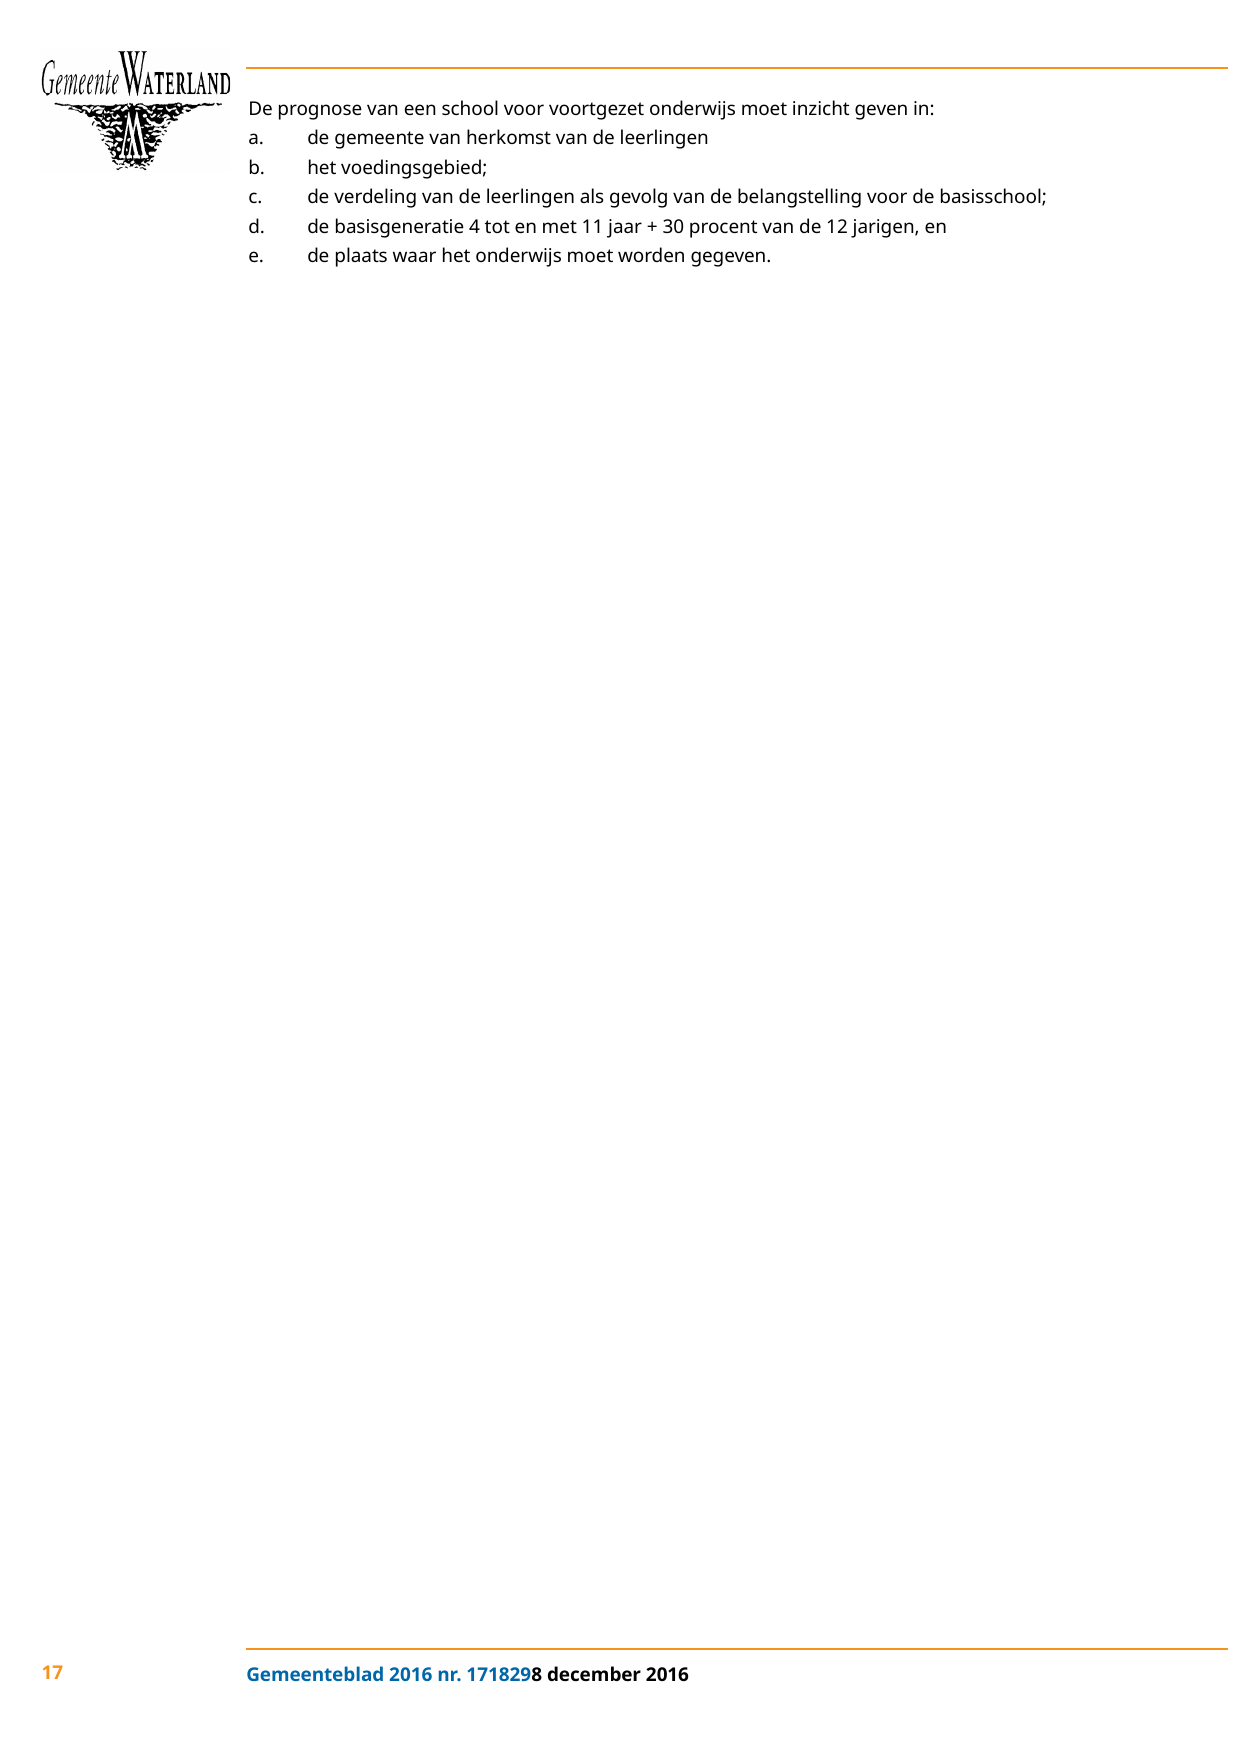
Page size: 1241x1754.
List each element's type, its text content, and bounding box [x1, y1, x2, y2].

list de gemeente van herkomst van de leerlingen [248, 124, 1152, 150]
list de basisgeneratie 4 tot en met 11 jaar + 30 procent van de 12 jarigen, en [248, 213, 1152, 239]
text De prognose van een school voor voortgezet onderwijs moet inzicht geven in: [248, 95, 1152, 121]
list de verdeling van de leerlingen als gevolg van de belangstelling voor de basisschool; [248, 183, 1152, 209]
list de plaats waar het onderwijs moet worden gegeven. [248, 243, 1152, 268]
picture [41, 47, 231, 172]
list het voedingsgebied; [248, 154, 1152, 180]
